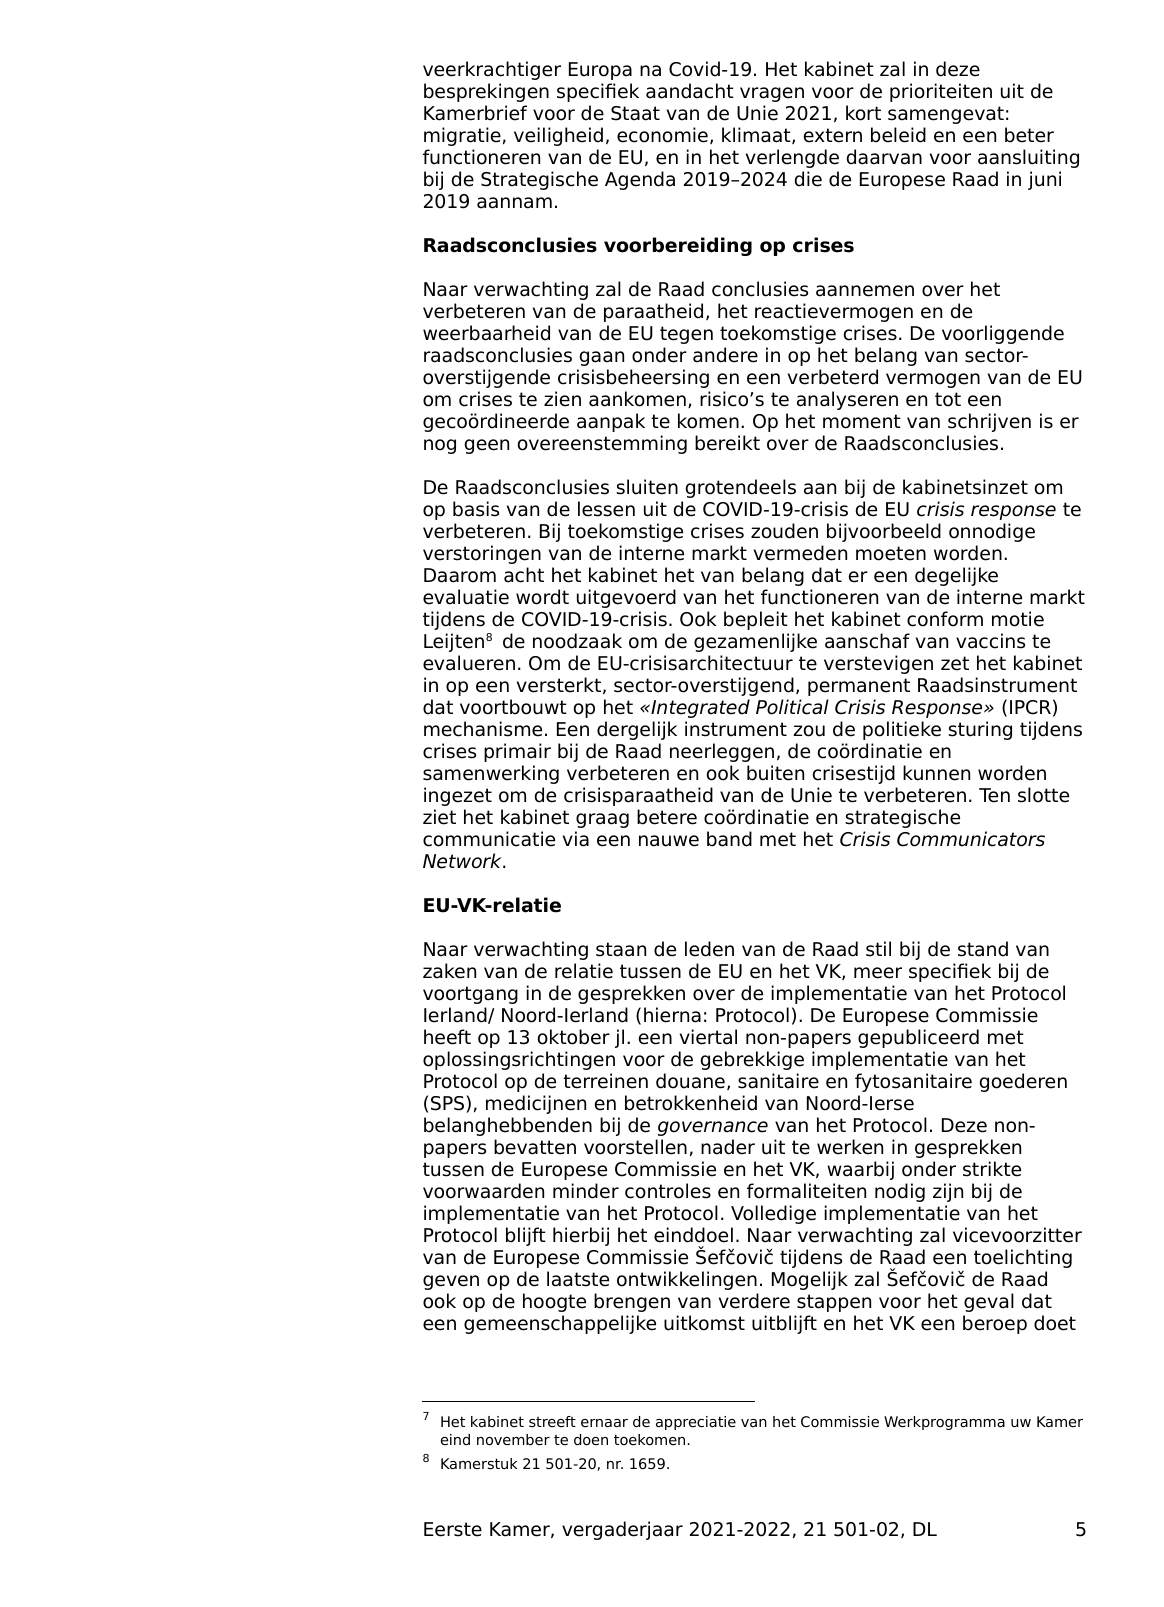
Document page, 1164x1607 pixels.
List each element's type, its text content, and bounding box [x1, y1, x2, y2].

text De Raadsconclusies sluiten grotendeels aan bij de kabinetsinzet om op basis van de lessen uit de COVID-19-crisis de EU crisis response te verbeteren. Bij toekomstige crises zouden bijvoorbeeld onnodige verstoringen van de interne markt vermeden moeten worden. Daarom acht het kabinet het van belang dat er een degelijke evaluatie wordt uitgevoerd van het functioneren van de interne markt tijdens de COVID-19-crisis. Ook bepleit het kabinet conform motie Leijten de noodzaak om de gezamenlijke aanschaf van vaccins te evalueren. Om de EU-crisisarchitectuur te verstevigen zet het kabinet in op een versterkt, sector-overstijgend, permanent Raadsinstrument dat voortbouwt op het «Integrated Political Crisis Response» (IPCR) mechanisme. Een dergelijk instrument zou de politieke sturing tijdens crises primair bij de Raad neerleggen, de coördinatie en samenwerking verbeteren en ook buiten crisestijd kunnen worden ingezet om de crisisparaatheid van de Unie te verbeteren. Ten slotte ziet het kabinet graag betere coördinatie en strategische communicatie via een nauwe band met het Crisis Communicators Network. [422, 477, 1087, 873]
text Het kabinet streeft ernaar de appreciatie van het Commissie Werkprogramma uw Kamer eind november te doen toekomen. [422, 1410, 1087, 1449]
text Naar verwachting staan de leden van de Raad stil bij de stand van zaken van de relatie tussen de EU en het VK, meer specifiek bij de voortgang in de gesprekken over de implementatie van het Protocol Ierland/ Noord-Ierland (hierna: Protocol). De Europese Commissie heeft op 13 oktober jl. een viertal non-papers gepubliceerd met oplossingsrichtingen voor de gebrekkige implementatie van het Protocol op de terreinen douane, sanitaire en fytosanitaire goederen (SPS), medicijnen en betrokkenheid van Noord-Ierse belanghebbenden bij de governance van het Protocol. Deze non-papers bevatten voorstellen, nader uit te werken in gesprekken tussen de Europese Commissie en het VK, waarbij onder strikte voorwaarden minder controles en formaliteiten nodig zijn bij de implementatie van het Protocol. Volledige implementatie van het Protocol blijft hierbij het einddoel. Naar verwachting zal vicevoorzitter van de Europese Commissie Šefčovič tijdens de Raad een toelichting geven op de laatste ontwikkelingen. Mogelijk zal Šefčovič de Raad ook op de hoogte brengen van verdere stappen voor het geval dat een gemeenschappelijke uitkomst uitblijft en het VK een beroep doet [422, 939, 1087, 1335]
subtitle EU-VK-relatie [422, 895, 1087, 917]
text Naar verwachting zal de Raad conclusies aannemen over het verbeteren van de paraatheid, het reactievermogen en de weerbaarheid van de EU tegen toekomstige crises. De voorliggende raadsconclusies gaan onder andere in op het belang van sector-overstijgende crisisbeheersing en een verbeterd vermogen van de EU om crises te zien aankomen, risico’s te analyseren en tot een gecoördineerde aanpak te komen. Op het moment van schrijven is er nog geen overeenstemming bereikt over de Raadsconclusies. [422, 279, 1087, 455]
subtitle Raadsconclusies voorbereiding op crises [422, 235, 1087, 257]
text Kamerstuk 21 501-20, nr. 1659. [422, 1452, 1087, 1474]
text veerkrachtiger Europa na Covid-19. Het kabinet zal in deze besprekingen specifiek aandacht vragen voor de prioriteiten uit de Kamerbrief voor de Staat van de Unie 2021, kort samengevat: migratie, veiligheid, economie, klimaat, extern beleid en een beter functioneren van de EU, en in het verlengde daarvan voor aansluiting bij de Strategische Agenda 2019–2024 die de Europese Raad in juni 2019 aannam. [422, 59, 1087, 213]
